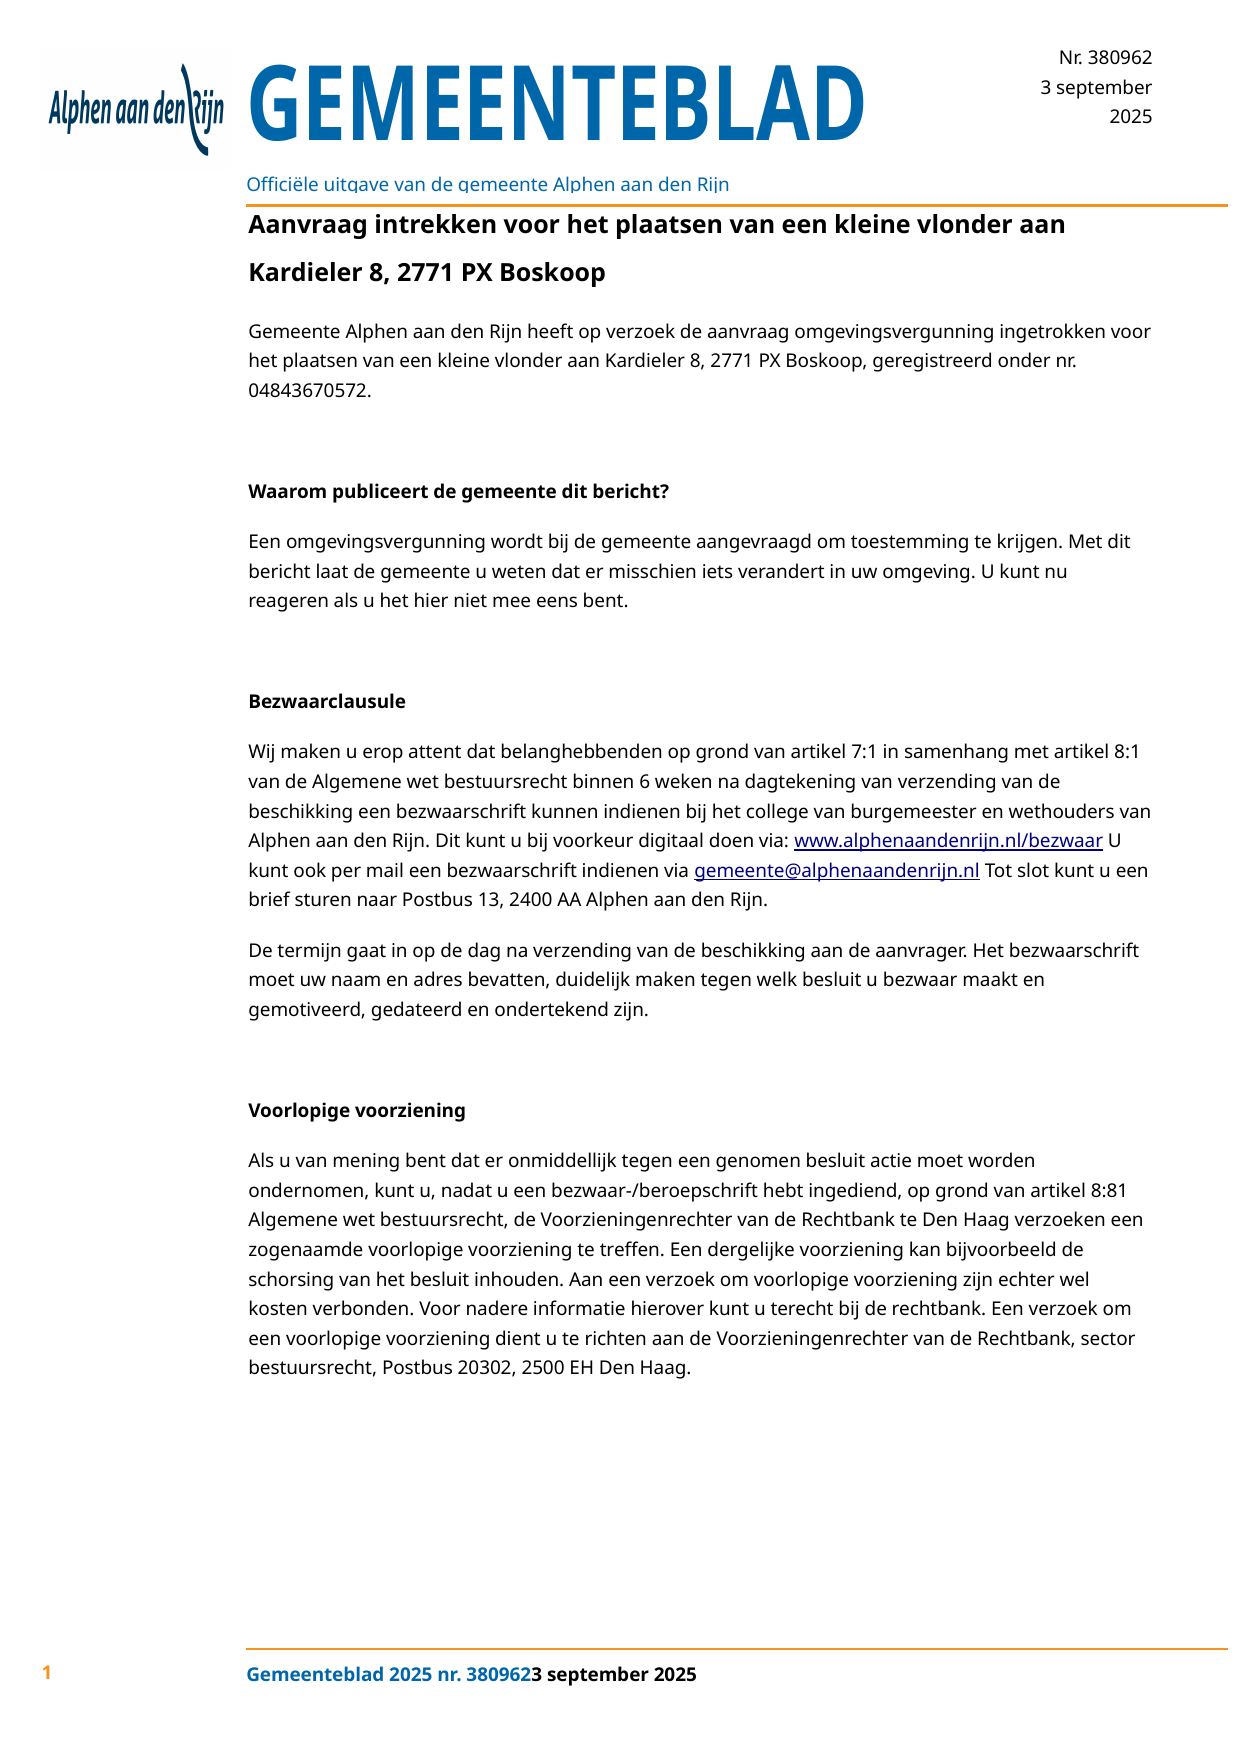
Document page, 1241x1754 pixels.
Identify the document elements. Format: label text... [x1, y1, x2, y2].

text De termijn gaat in op de dag na verzending van de beschikking aan de aanvrager. Het bezwaarschrift moet uw naam en adres bevatten, duidelijk maken tegen welk besluit u bezwaar maakt en gemotiveerd, gedateerd en ondertekend zijn. [248, 937, 1152, 1022]
text Waarom publiceert de gemeente dit bericht? [248, 478, 1152, 504]
text Een omgevingsvergunning wordt bij de gemeente aangevraagd om toestemming te krijgen. Met dit bericht laat de gemeente u weten dat er misschien iets verandert in uw omgeving. U kunt nu reageren als u het hier niet mee eens bent. [248, 528, 1152, 613]
text Als u van mening bent dat er onmiddellijk tegen een genomen besluit actie moet worden ondernomen, kunt u, nadat u een bezwaar-/beroepschrift hebt ingediend, op grond van artikel 8:81 Algemene wet bestuursrecht, de Voorzieningenrechter van de Rechtbank te Den Haag verzoeken een zogenaamde voorlopige voorziening te treffen. Een dergelijke voorziening kan bijvoorbeeld de schorsing van het besluit inhouden. Aan een verzoek om voorlopige voorziening zijn echter wel kosten verbonden. Voor nadere informatie hierover kunt u terecht bij de rechtbank. Een verzoek om een voorlopige voorziening dient u te richten aan de Voorzieningenrechter van de Rechtbank, sector bestuursrecht, Postbus 20302, 2500 EH Den Haag. [248, 1147, 1152, 1380]
text Aanvraag intrekken voor het plaatsen van een kleine vlonder aan Kardieler 8, 2771 PX Boskoop [248, 207, 1152, 288]
text Voorlopige voorziening [248, 1097, 1152, 1123]
text Bezwaarclausule [248, 688, 1152, 714]
text Gemeente Alphen aan den Rijn heeft op verzoek de aanvraag omgevingsvergunning ingetrokken voor het plaatsen van een kleine vlonder aan Kardieler 8, 2771 PX Boskoop, geregistreerd onder nr. 04843670572. [248, 318, 1152, 403]
text Wij maken u erop attent dat belanghebbenden op grond van artikel 7:1 in samenhang met artikel 8:1 van de Algemene wet bestuursrecht binnen 6 weken na dagtekening van verzending van de beschikking een bezwaarschrift kunnen indienen bij het college van burgemeester en wethouders van Alphen aan den Rijn. Dit kunt u bij voorkeur digitaal doen via: www.alphenaandenrijn.nl/bezwaar U kunt ook per mail een bezwaarschrift indienen via gemeente@alphenaandenrijn.nl Tot slot kunt u een brief sturen naar Postbus 13, 2400 AA Alphen aan den Rijn. [248, 739, 1152, 912]
picture [41, 47, 231, 172]
